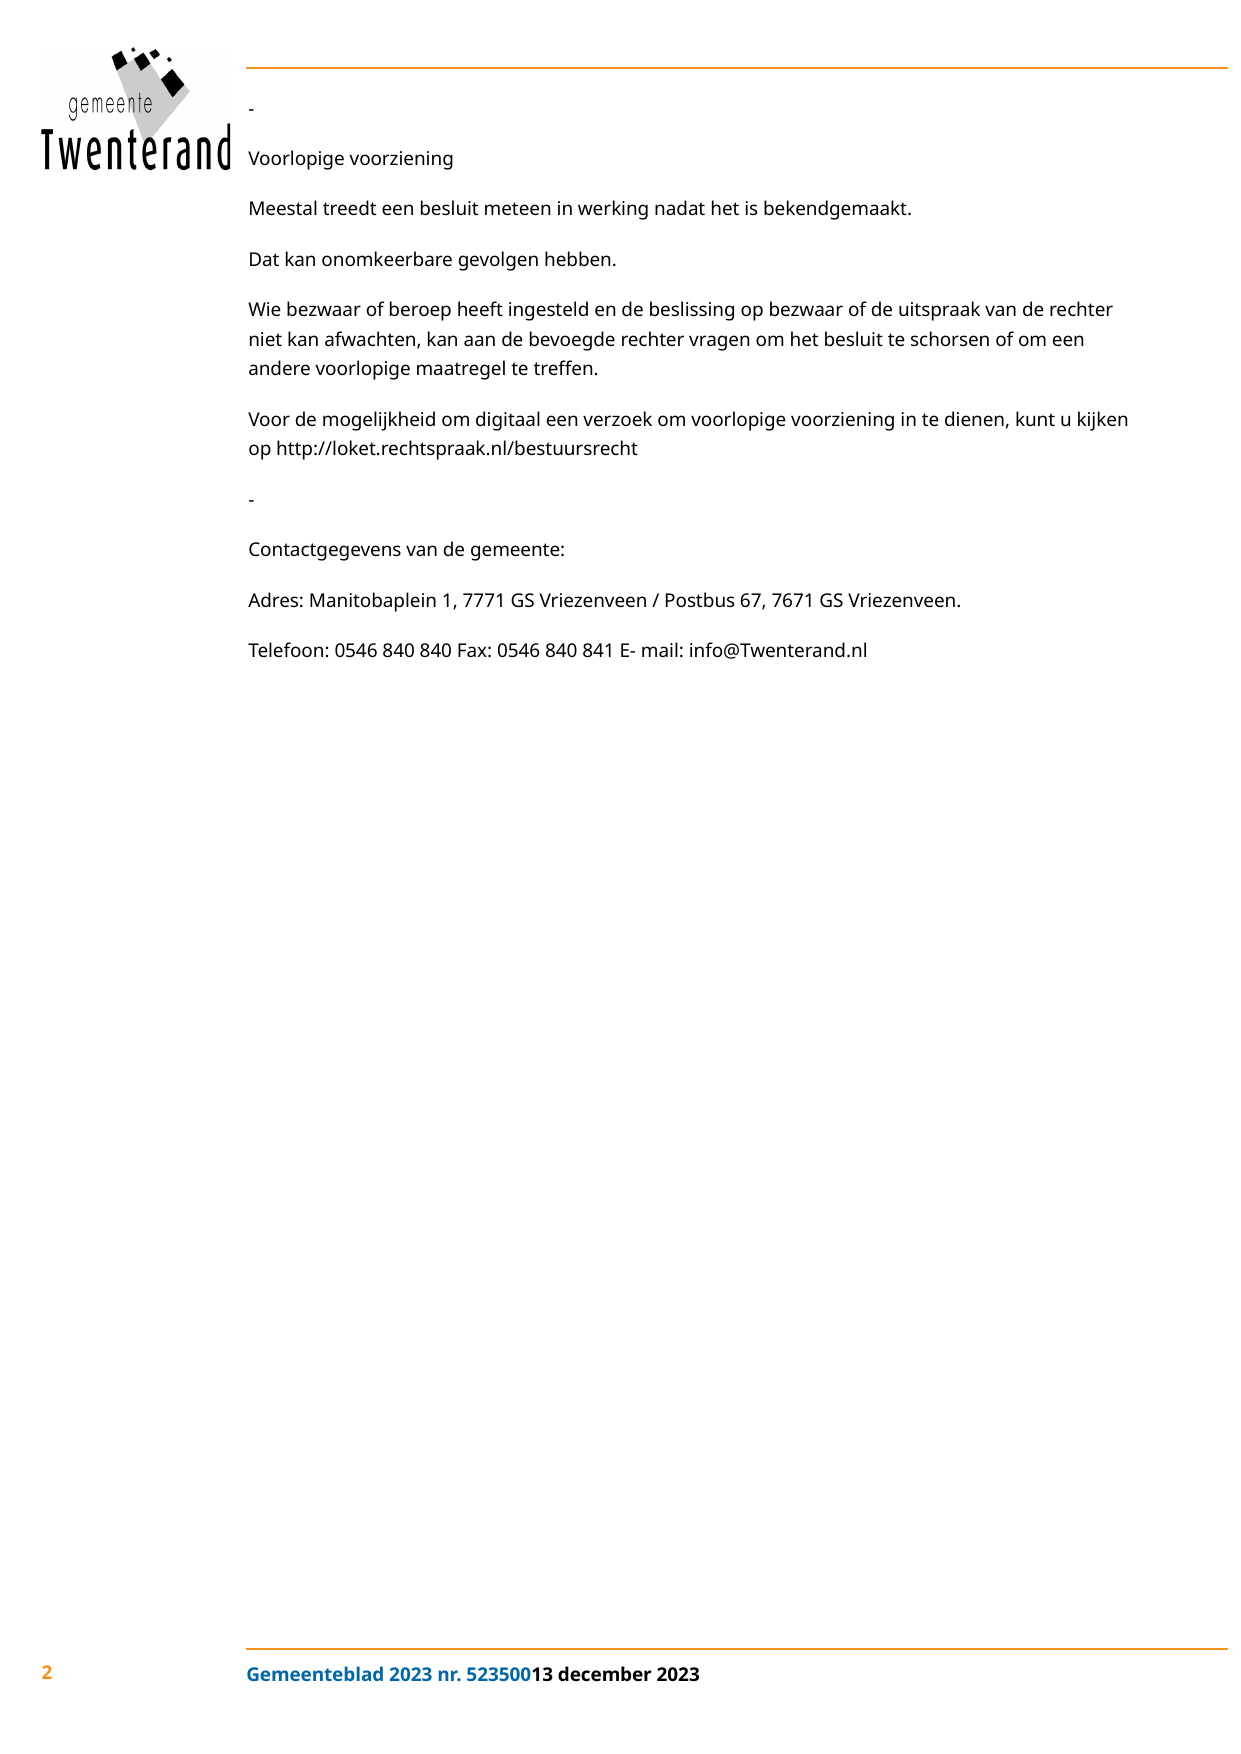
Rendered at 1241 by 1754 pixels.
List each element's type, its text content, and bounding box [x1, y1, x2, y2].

text Voorlopige voorziening [248, 145, 1152, 171]
text Contactgegevens van de gemeente: [248, 536, 1152, 562]
text - [248, 95, 1152, 121]
picture [41, 47, 231, 172]
text Telefoon: 0546 840 840 Fax: 0546 840 841 E- mail: info@Twenterand.nl [248, 637, 1152, 663]
text Dat kan onomkeerbare gevolgen hebben. [248, 246, 1152, 272]
text Meestal treedt een besluit meteen in werking nadat het is bekendgemaakt. [248, 196, 1152, 221]
text - [248, 486, 1152, 512]
text Wie bezwaar of beroep heeft ingesteld en de beslissing op bezwaar of de uitspraak van de rechter niet kan afwachten, kan aan de bevoegde rechter vragen om het besluit te schorsen of om een andere voorlopige maatregel te treffen. [248, 296, 1152, 381]
text Voor de mogelijkheid om digitaal een verzoek om voorlopige voorziening in te dienen, kunt u kijken op http://loket.rechtspraak.nl/bestuursrecht [248, 406, 1152, 461]
text Adres: Manitobaplein 1, 7771 GS Vriezenveen / Postbus 67, 7671 GS Vriezenveen. [248, 587, 1152, 613]
